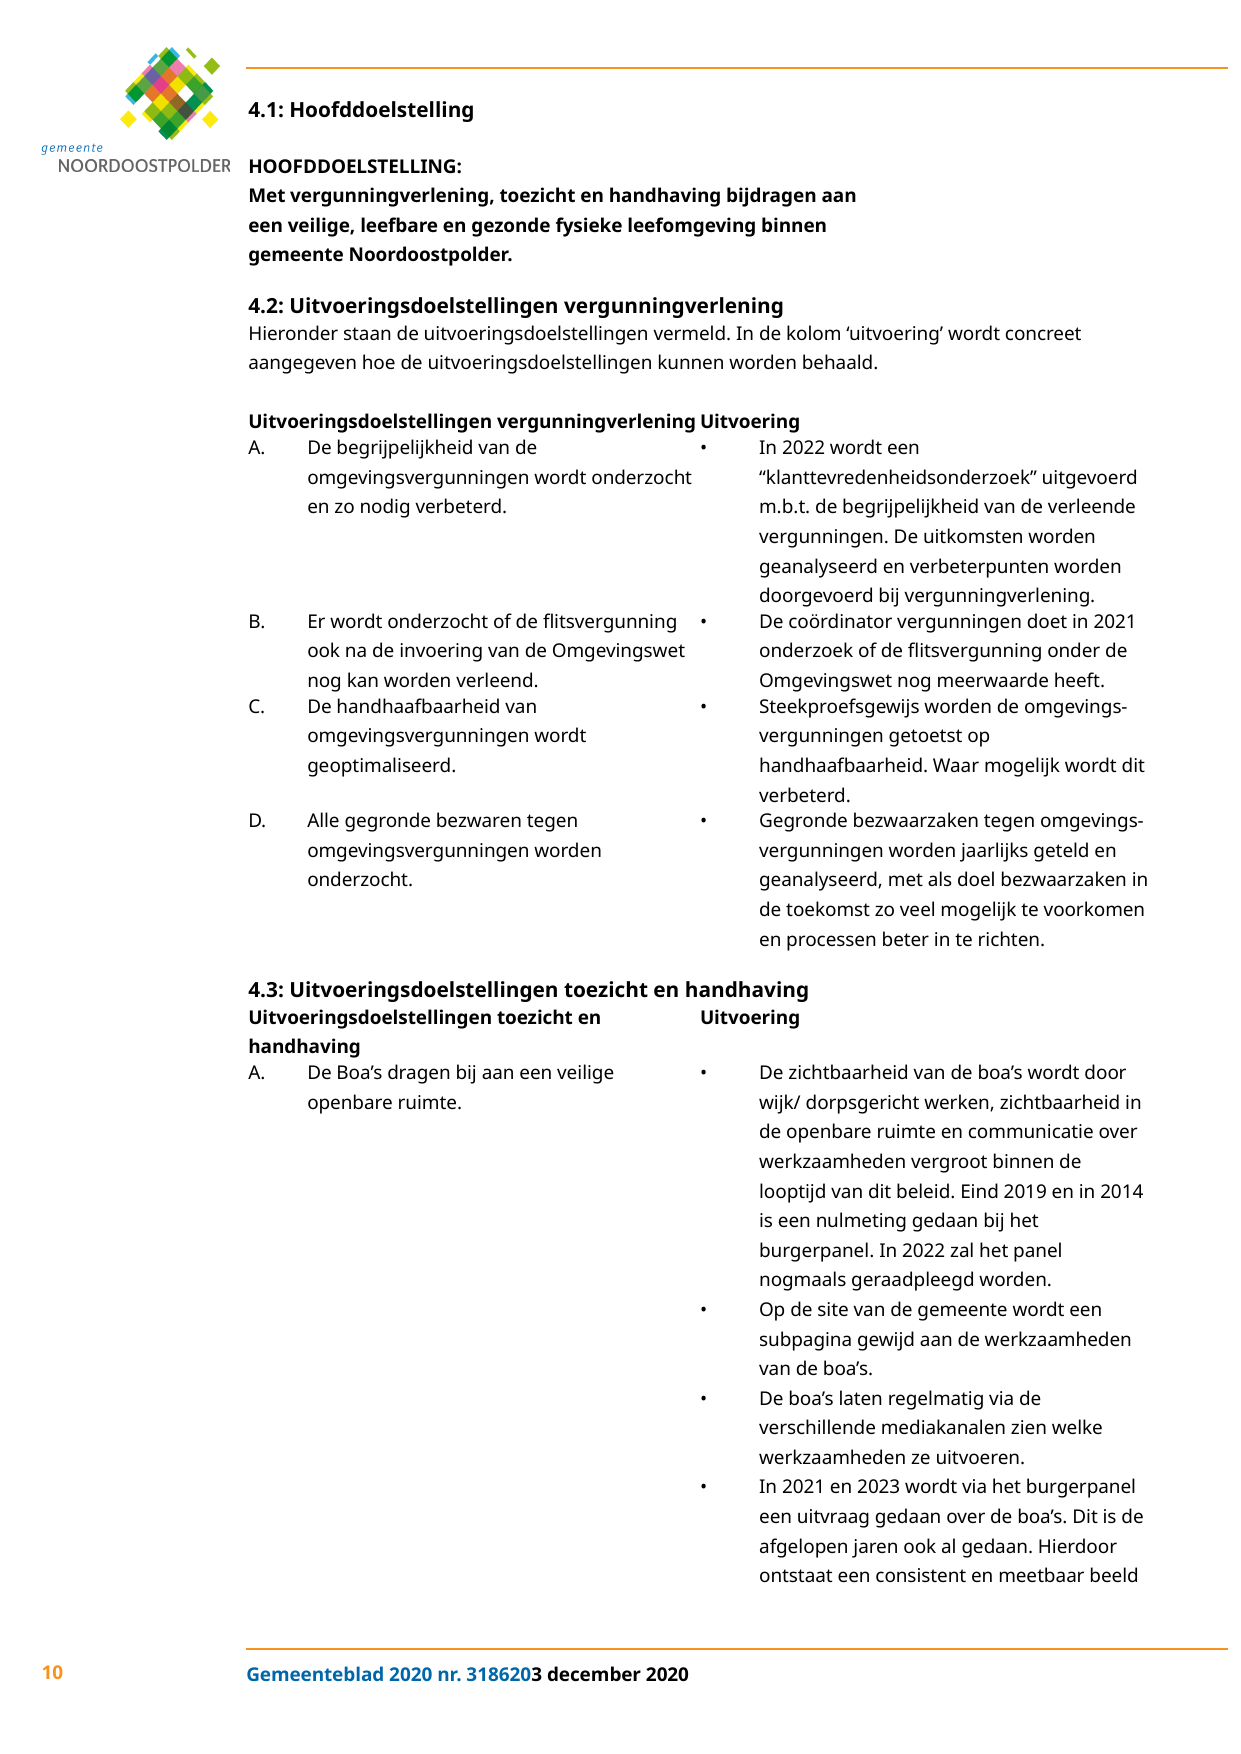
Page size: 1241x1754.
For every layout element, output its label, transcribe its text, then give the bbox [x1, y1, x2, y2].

table_cell Alle gegronde bezwaren tegen omgevingsvergunningen worden onderzocht. [248, 808, 700, 952]
table_cell De zichtbaarheid van de boa’s wordt door wijk/ dorpsgericht werken, zichtbaarheid in de openbare ruimte en communicatie over werkzaamheden vergroot binnen de looptijd van dit beleid. Eind 2019 en in 2014 is een nulmeting gedaan bij het burgerpanel. In 2022 zal het panel nogmaals geraadpleegd worden. Op de site van de gemeente wordt een subpagina gewijd aan de werkzaamheden van de boa’s. De boa’s laten regelmatig via de verschillende mediakanalen zien welke werkzaamheden ze uitvoeren. In 2021 en 2023 wordt via het burgerpanel een uitvraag gedaan over de boa’s. Dit is de afgelopen jaren ook al gedaan. Hierdoor ontstaat een consistent en meetbaar beeld [700, 1060, 1152, 1588]
table_cell In 2022 wordt een “klanttevredenheidsonderzoek” uitgevoerd m.b.t. de begrijpelijkheid van de verleende vergunningen. De uitkomsten worden geanalyseerd en verbeterpunten worden doorgevoerd bij vergunningverlening. [700, 435, 1152, 608]
table_cell De handhaafbaarheid van omgevingsvergunningen wordt geoptimaliseerd. [248, 693, 700, 807]
table_cell De Boa’s dragen bij aan een veilige openbare ruimte. [248, 1060, 700, 1588]
table_cell De begrijpelijkheid van de omgevingsvergunningen wordt onderzocht en zo nodig verbeterd. [248, 435, 700, 608]
table_header HOOFDDOELSTELLING: Met vergunningverlening, toezicht en handhaving bijdragen aan een veilige, leefbare en gezonde fysieke leefomgeving binnen gemeente Noordoostpolder. [248, 153, 1152, 267]
table_header Uitvoering [700, 1004, 1152, 1059]
table_cell Gegronde bezwaarzaken tegen omgevings-vergunningen worden jaarlijks geteld en geanalyseerd, met als doel bezwaarzaken in de toekomst zo veel mogelijk te voorkomen en processen beter in te richten. [700, 808, 1152, 952]
table_header Uitvoeringsdoelstellingen toezicht en handhaving [248, 1004, 700, 1059]
text 4.1: Hoofddoelstelling [248, 95, 1152, 123]
table_header Uitvoering [700, 409, 1152, 434]
text 4.3: Uitvoeringsdoelstellingen toezicht en handhaving [248, 976, 1152, 1004]
table_cell Steekproefsgewijs worden de omgevings-vergunningen getoetst op handhaafbaarheid. Waar mogelijk wordt dit verbeterd. [700, 693, 1152, 807]
table_cell Er wordt onderzocht of de flitsvergunning ook na de invoering van de Omgevingswet nog kan worden verleend. [248, 608, 700, 693]
text 4.2: Uitvoeringsdoelstellingen vergunningverlening [248, 291, 1152, 320]
table_cell De coördinator vergunningen doet in 2021 onderzoek of de flitsvergunning onder de Omgevingswet nog meerwaarde heeft. [700, 608, 1152, 693]
table_header Uitvoeringsdoelstellingen vergunningverlening [248, 409, 700, 434]
picture [41, 47, 231, 172]
text Hieronder staan de uitvoeringsdoelstellingen vermeld. In de kolom ‘uitvoering’ wordt concreet aangegeven hoe de uitvoeringsdoelstellingen kunnen worden behaald. [248, 320, 1152, 375]
